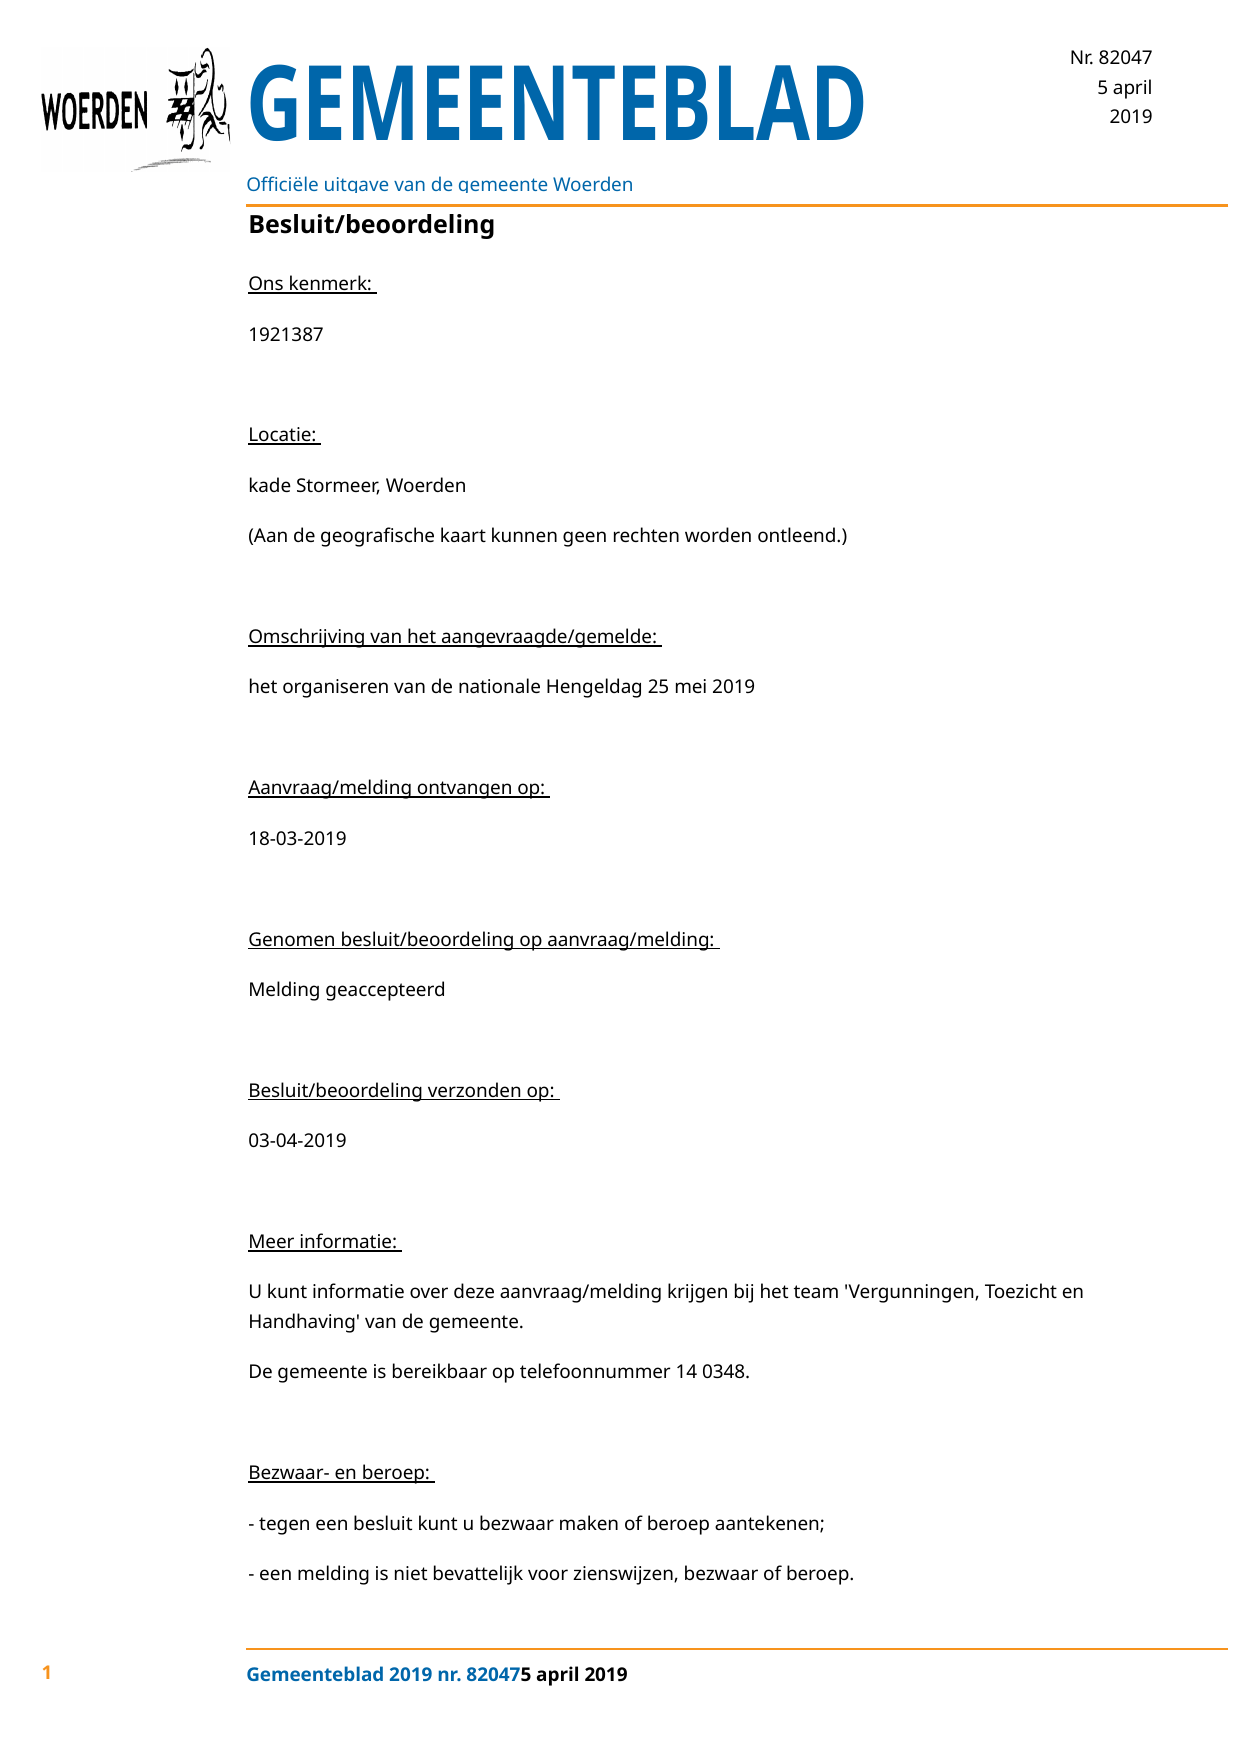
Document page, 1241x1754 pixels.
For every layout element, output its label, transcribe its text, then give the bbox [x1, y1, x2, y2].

text Omschrijving van het aangevraagde/gemelde: [248, 623, 1152, 649]
text Ons kenmerk: [248, 270, 1152, 296]
text - een melding is niet bevattelijk voor zienswijzen, bezwaar of beroep. [248, 1560, 1152, 1586]
text U kunt informatie over deze aanvraag/melding krijgen bij het team 'Vergunningen, Toezicht en Handhaving' van de gemeente. [248, 1279, 1152, 1334]
text Aanvraag/melding ontvangen op: [248, 774, 1152, 800]
picture [41, 47, 231, 172]
text Locatie: [248, 422, 1152, 447]
text het organiseren van de nationale Hengeldag 25 mei 2019 [248, 674, 1152, 699]
text De gemeente is bereikbaar op telefoonnummer 14 0348. [248, 1359, 1152, 1384]
text Meer informatie: [248, 1228, 1152, 1254]
text - tegen een besluit kunt u bezwaar maken of beroep aantekenen; [248, 1510, 1152, 1536]
text Melding geaccepteerd [248, 976, 1152, 1002]
text 18-03-2019 [248, 825, 1152, 851]
text (Aan de geografische kaart kunnen geen rechten worden ontleend.) [248, 522, 1152, 548]
text Genomen besluit/beoordeling op aanvraag/melding: [248, 926, 1152, 951]
text Besluit/beoordeling verzonden op: [248, 1077, 1152, 1103]
text kade Stormeer, Woerden [248, 472, 1152, 498]
text Bezwaar- en beroep: [248, 1459, 1152, 1485]
text 03-04-2019 [248, 1127, 1152, 1153]
text Besluit/beoordeling [248, 207, 1152, 241]
text 1921387 [248, 321, 1152, 346]
